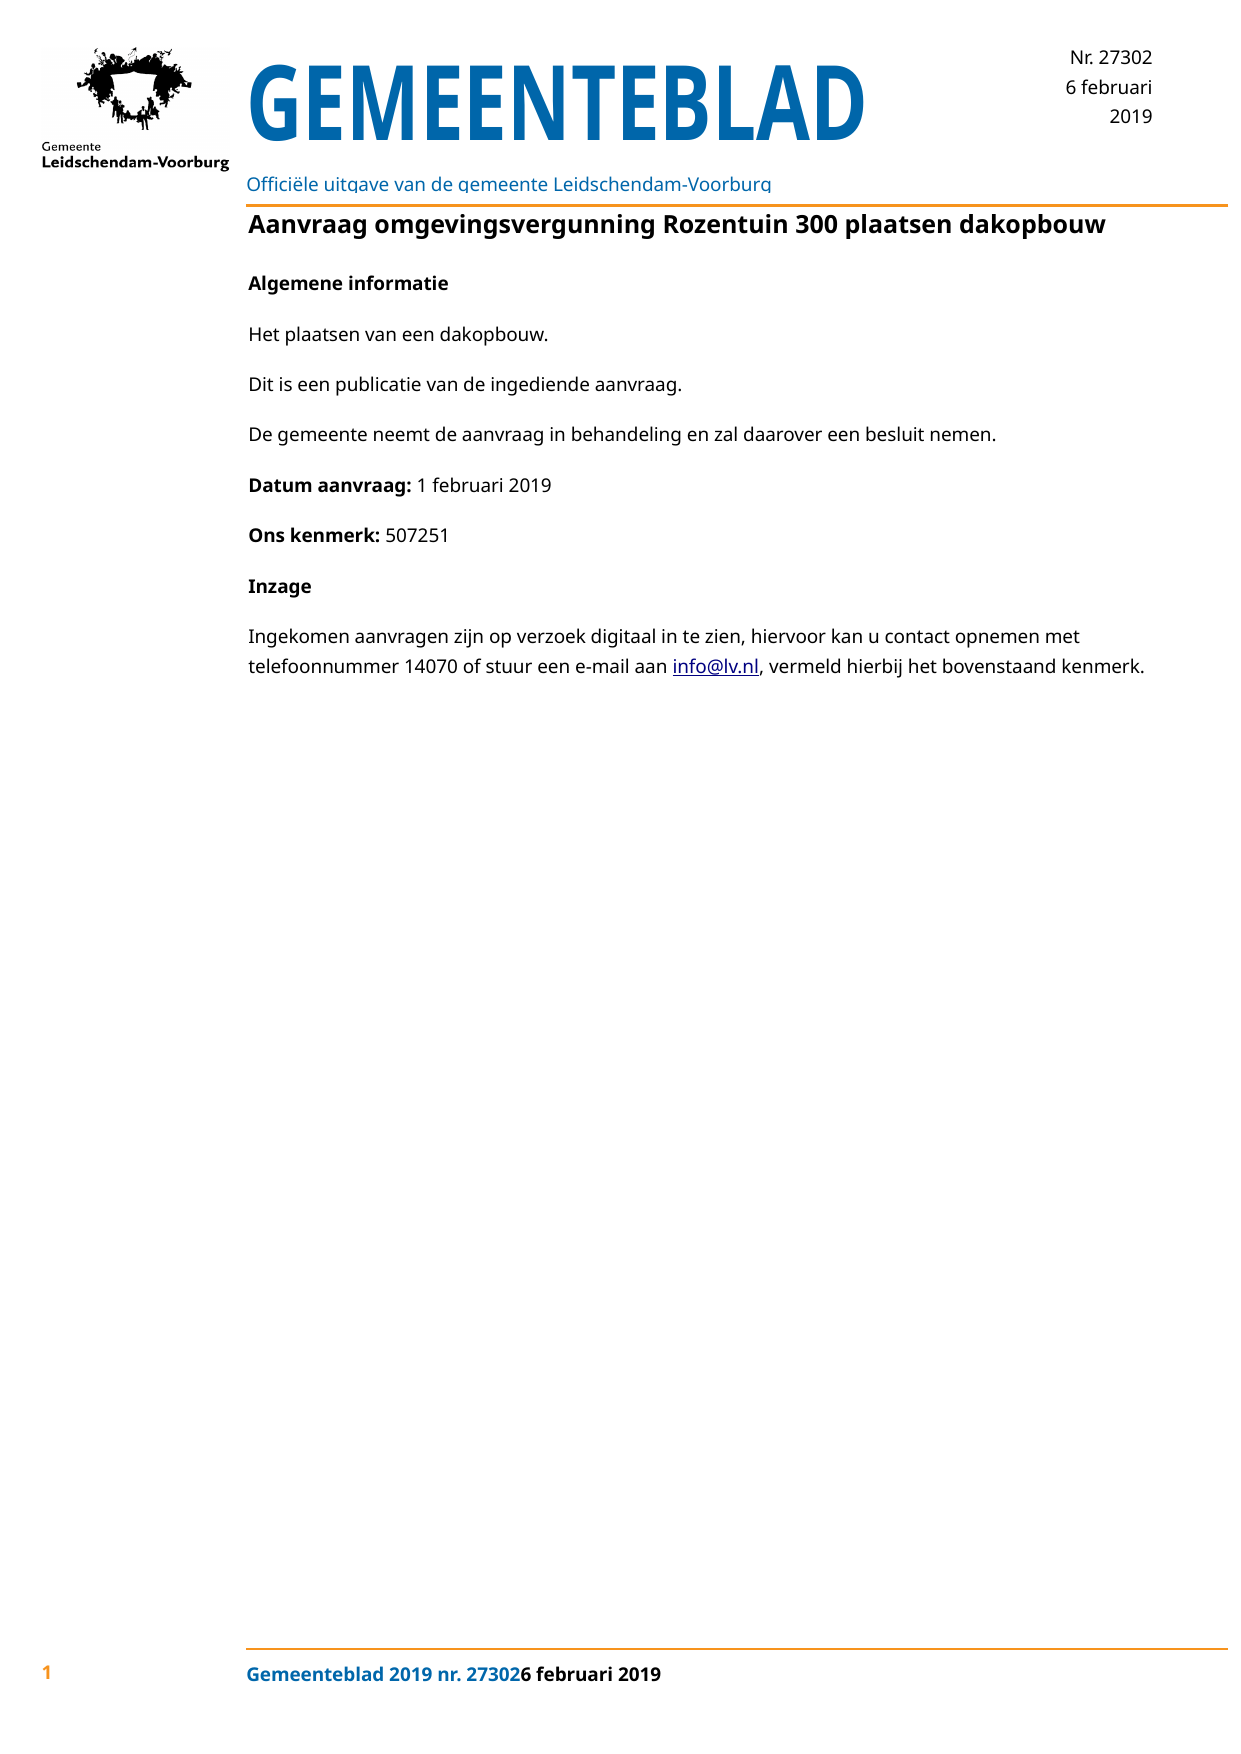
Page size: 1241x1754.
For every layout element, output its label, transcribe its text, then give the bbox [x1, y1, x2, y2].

text Datum aanvraag: 1 februari 2019 [248, 472, 1152, 498]
text Ingekomen aanvragen zijn op verzoek digitaal in te zien, hiervoor kan u contact opnemen met telefoonnummer 14070 of stuur een e-mail aan info@lv.nl, vermeld hierbij het bovenstaand kenmerk. [248, 623, 1152, 678]
text Algemene informatie [248, 270, 1152, 296]
picture [41, 47, 231, 172]
text Ons kenmerk: 507251 [248, 522, 1152, 548]
text De gemeente neemt de aanvraag in behandeling en zal daarover een besluit nemen. [248, 422, 1152, 447]
text Aanvraag omgevingsvergunning Rozentuin 300 plaatsen dakopbouw [248, 207, 1152, 241]
text Dit is een publicatie van de ingediende aanvraag. [248, 371, 1152, 397]
text Het plaatsen van een dakopbouw. [248, 321, 1152, 346]
text Inzage [248, 573, 1152, 598]
